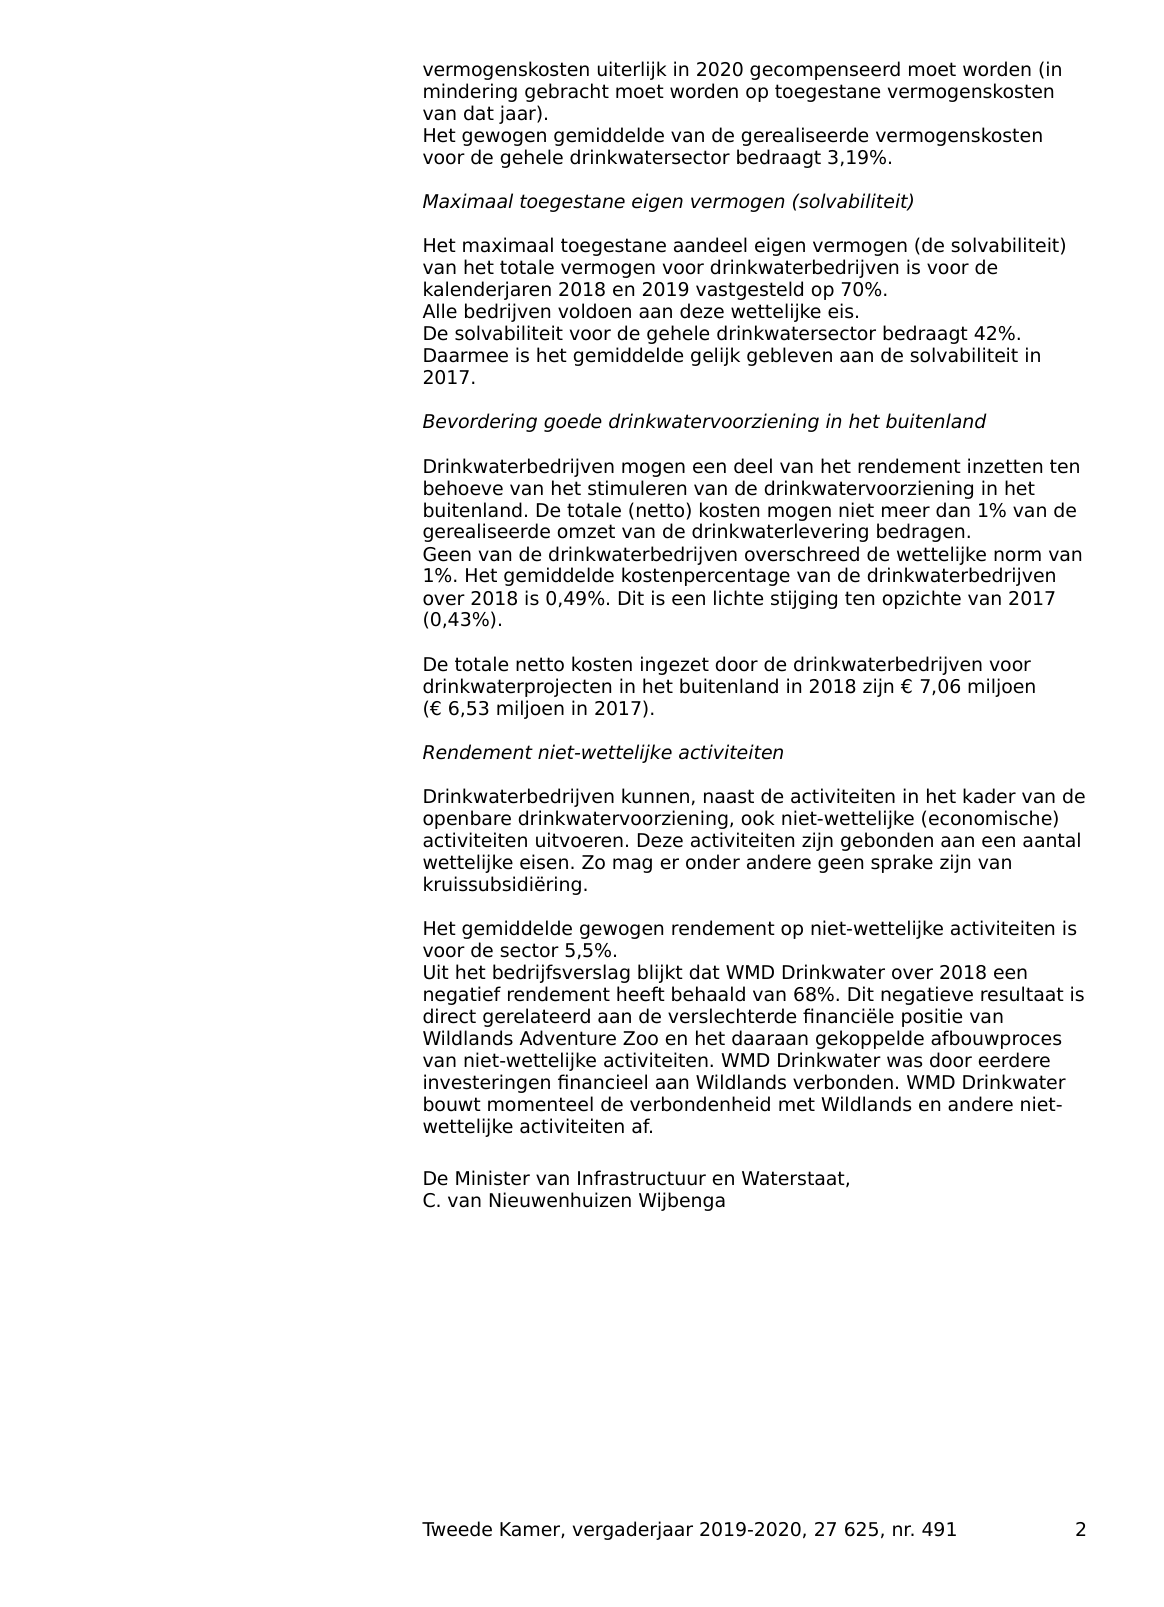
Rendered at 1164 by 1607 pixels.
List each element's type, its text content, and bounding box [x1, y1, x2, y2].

text Uit het bedrijfsverslag blijkt dat WMD Drinkwater over 2018 een negatief rendement heeft behaald van 68%. Dit negatieve resultaat is direct gerelateerd aan de verslechterde financiële positie van Wildlands Adventure Zoo en het daaraan gekoppelde afbouwproces van niet-wettelijke activiteiten. WMD Drinkwater was door eerdere investeringen financieel aan Wildlands verbonden. WMD Drinkwater bouwt momenteel de verbondenheid met Wildlands en andere niet-wettelijke activiteiten af. [422, 962, 1087, 1138]
subtitle Maximaal toegestane eigen vermogen (solvabiliteit) [422, 191, 1087, 213]
subtitle Bevordering goede drinkwatervoorziening in het buitenland [422, 411, 1087, 433]
text De Minister van Infrastructuur en Waterstaat, C. van Nieuwenhuizen Wijbenga [422, 1168, 1087, 1212]
text vermogenskosten uiterlijk in 2020 gecompenseerd moet worden (in mindering gebracht moet worden op toegestane vermogenskosten van dat jaar). [422, 59, 1087, 125]
text Alle bedrijven voldoen aan deze wettelijke eis. [422, 301, 1087, 323]
text Het gewogen gemiddelde van de gerealiseerde vermogenskosten voor de gehele drinkwatersector bedraagt 3,19%. [422, 125, 1087, 169]
text De totale netto kosten ingezet door de drinkwaterbedrijven voor drinkwaterprojecten in het buitenland in 2018 zijn € 7,06 miljoen (€ 6,53 miljoen in 2017). [422, 653, 1087, 719]
text Geen van de drinkwaterbedrijven overschreed de wettelijke norm van 1%. Het gemiddelde kostenpercentage van de drinkwaterbedrijven over 2018 is 0,49%. Dit is een lichte stijging ten opzichte van 2017 (0,43%). [422, 543, 1087, 631]
text Drinkwaterbedrijven kunnen, naast de activiteiten in het kader van de openbare drinkwatervoorziening, ook niet-wettelijke (economische) activiteiten uitvoeren. Deze activiteiten zijn gebonden aan een aantal wettelijke eisen. Zo mag er onder andere geen sprake zijn van kruissubsidiëring. [422, 786, 1087, 896]
text De solvabiliteit voor de gehele drinkwatersector bedraagt 42%. Daarmee is het gemiddelde gelijk gebleven aan de solvabiliteit in 2017. [422, 323, 1087, 389]
text Het maximaal toegestane aandeel eigen vermogen (de solvabiliteit) van het totale vermogen voor drinkwaterbedrijven is voor de kalenderjaren 2018 en 2019 vastgesteld op 70%. [422, 235, 1087, 301]
text Het gemiddelde gewogen rendement op niet-wettelijke activiteiten is voor de sector 5,5%. [422, 918, 1087, 962]
text Drinkwaterbedrijven mogen een deel van het rendement inzetten ten behoeve van het stimuleren van de drinkwatervoorziening in het buitenland. De totale (netto) kosten mogen niet meer dan 1% van de gerealiseerde omzet van de drinkwaterlevering bedragen. [422, 456, 1087, 543]
subtitle Rendement niet-wettelijke activiteiten [422, 742, 1087, 764]
